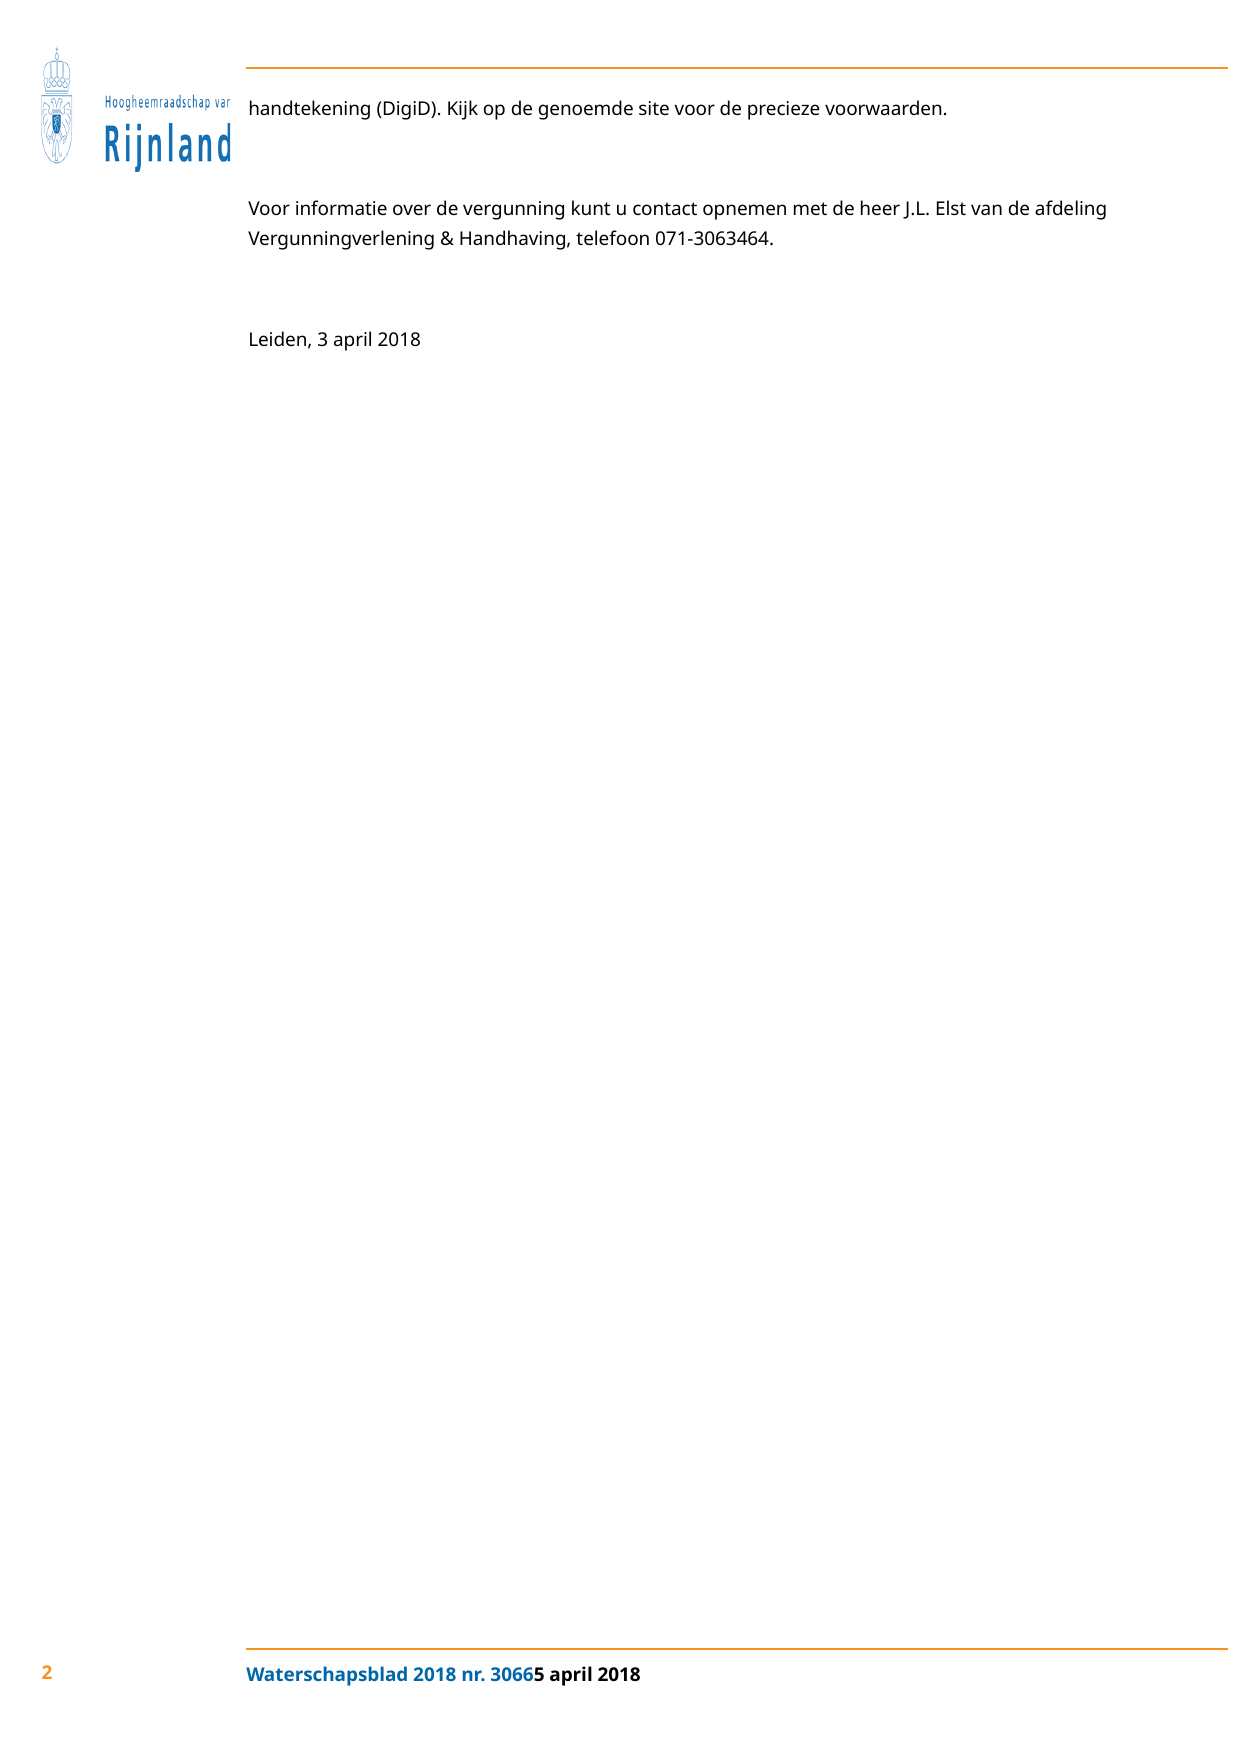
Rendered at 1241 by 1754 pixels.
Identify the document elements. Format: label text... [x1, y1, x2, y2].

text Voor informatie over de vergunning kunt u contact opnemen met de heer J.L. Elst van de afdeling Vergunningverlening & Handhaving, telefoon 071-3063464. [248, 196, 1152, 251]
text Leiden, 3 april 2018 [248, 326, 1152, 352]
picture [41, 47, 231, 172]
text handtekening (DigiD). Kijk op de genoemde site voor de precieze voorwaarden. [248, 95, 1152, 121]
